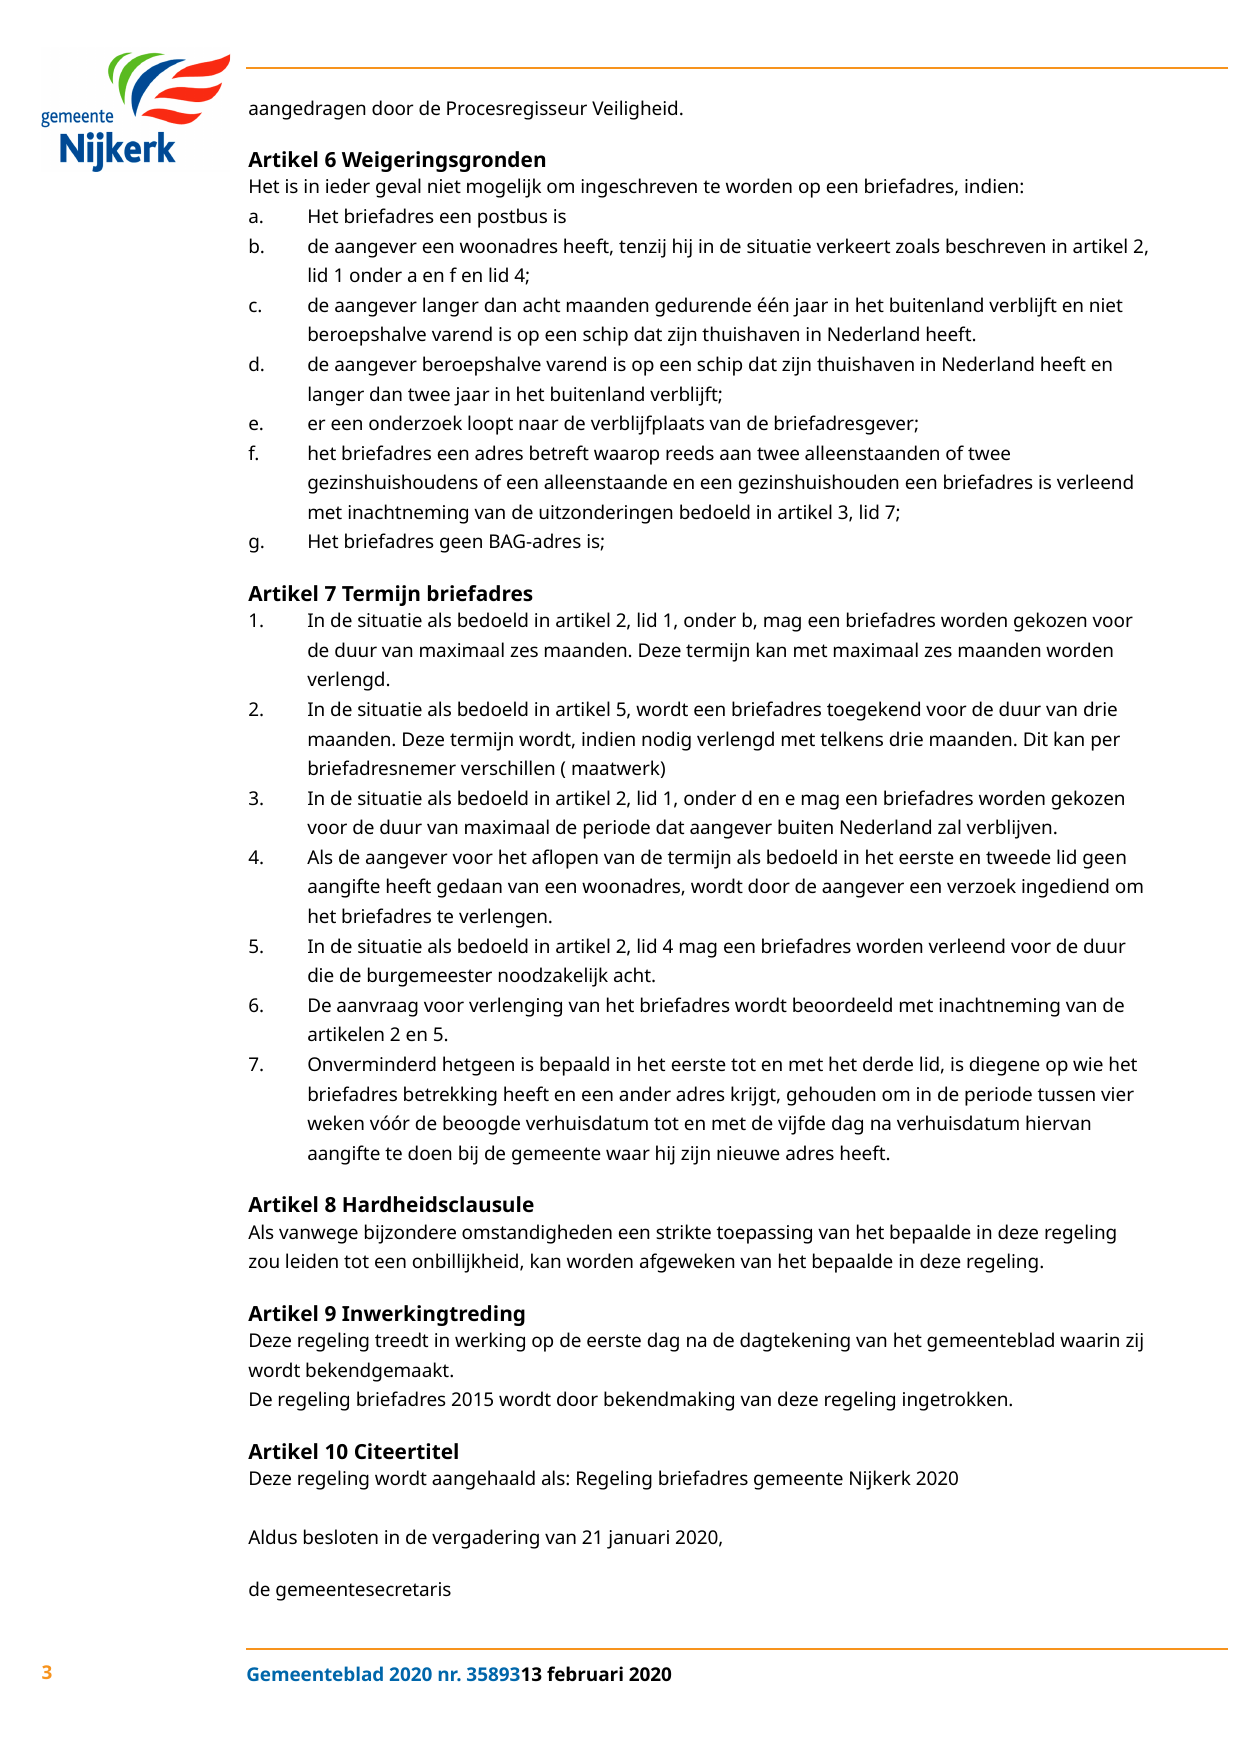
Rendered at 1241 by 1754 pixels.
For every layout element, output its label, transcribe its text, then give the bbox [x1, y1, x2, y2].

list In de situatie als bedoeld in artikel 5, wordt een briefadres toegekend voor de duur van drie maanden. Deze termijn wordt, indien nodig verlengd met telkens drie maanden. Dit kan per briefadresnemer verschillen ( maatwerk) [248, 696, 1152, 781]
text Het is in ieder geval niet mogelijk om ingeschreven te worden op een briefadres, indien: [248, 174, 1152, 199]
text De regeling briefadres 2015 wordt door bekendmaking van deze regeling ingetrokken. [248, 1386, 1152, 1412]
text Artikel 8 Hardheidsclausule [248, 1190, 1152, 1219]
text Artikel 7 Termijn briefadres [248, 579, 1152, 607]
list de aangever beroepshalve varend is op een schip dat zijn thuishaven in Nederland heeft en langer dan twee jaar in het buitenland verblijft; [248, 351, 1152, 406]
list Het briefadres geen BAG-adres is; [248, 529, 1152, 554]
text Artikel 6 Weigeringsgronden [248, 145, 1152, 174]
text Aldus besloten in de vergadering van 21 januari 2020, [248, 1524, 1152, 1550]
list Het briefadres een postbus is [248, 203, 1152, 229]
text Artikel 9 Inwerkingtreding [248, 1299, 1152, 1327]
list In de situatie als bedoeld in artikel 2, lid 4 mag een briefadres worden verleend voor de duur die de burgemeester noodzakelijk acht. [248, 933, 1152, 988]
text Deze regeling treedt in werking op de eerste dag na de dagtekening van het gemeenteblad waarin zij wordt bekendgemaakt. [248, 1327, 1152, 1383]
list Als de aangever voor het aflopen van de termijn als bedoeld in het eerste en tweede lid geen aangifte heeft gedaan van een woonadres, wordt door de aangever een verzoek ingediend om het briefadres te verlengen. [248, 844, 1152, 929]
text de gemeentesecretaris [248, 1576, 1152, 1602]
text Als vanwege bijzondere omstandigheden een strikte toepassing van het bepaalde in deze regeling zou leiden tot een onbillijkheid, kan worden afgeweken van het bepaalde in deze regeling. [248, 1219, 1152, 1274]
text Artikel 10 Citeertitel [248, 1437, 1152, 1465]
list De aanvraag voor verlenging van het briefadres wordt beoordeeld met inachtneming van de artikelen 2 en 5. [248, 992, 1152, 1047]
text Deze regeling wordt aangehaald als: Regeling briefadres gemeente Nijkerk 2020 [248, 1465, 1152, 1491]
list In de situatie als bedoeld in artikel 2, lid 1, onder d en e mag een briefadres worden gekozen voor de duur van maximaal de periode dat aangever buiten Nederland zal verblijven. [248, 785, 1152, 840]
list er een onderzoek loopt naar de verblijfplaats van de briefadresgever; [248, 410, 1152, 436]
list de aangever langer dan acht maanden gedurende één jaar in het buitenland verblijft en niet beroepshalve varend is op een schip dat zijn thuishaven in Nederland heeft. [248, 292, 1152, 347]
picture [41, 47, 231, 172]
list het briefadres een adres betreft waarop reeds aan twee alleenstaanden of twee gezinshuishoudens of een alleenstaande en een gezinshuishouden een briefadres is verleend met inachtneming van de uitzonderingen bedoeld in artikel 3, lid 7; [248, 440, 1152, 525]
list de aangever een woonadres heeft, tenzij hij in de situatie verkeert zoals beschreven in artikel 2, lid 1 onder a en f en lid 4; [248, 233, 1152, 288]
list In de situatie als bedoeld in artikel 2, lid 1, onder b, mag een briefadres worden gekozen voor de duur van maximaal zes maanden. Deze termijn kan met maximaal zes maanden worden verlengd. [248, 607, 1152, 692]
list Onverminderd hetgeen is bepaald in het eerste tot en met het derde lid, is diegene op wie het briefadres betrekking heeft en een ander adres krijgt, gehouden om in de periode tussen vier weken vóór de beoogde verhuisdatum tot en met de vijfde dag na verhuisdatum hiervan aangifte te doen bij de gemeente waar hij zijn nieuwe adres heeft. [248, 1051, 1152, 1166]
text aangedragen door de Procesregisseur Veiligheid. [248, 95, 1152, 121]
